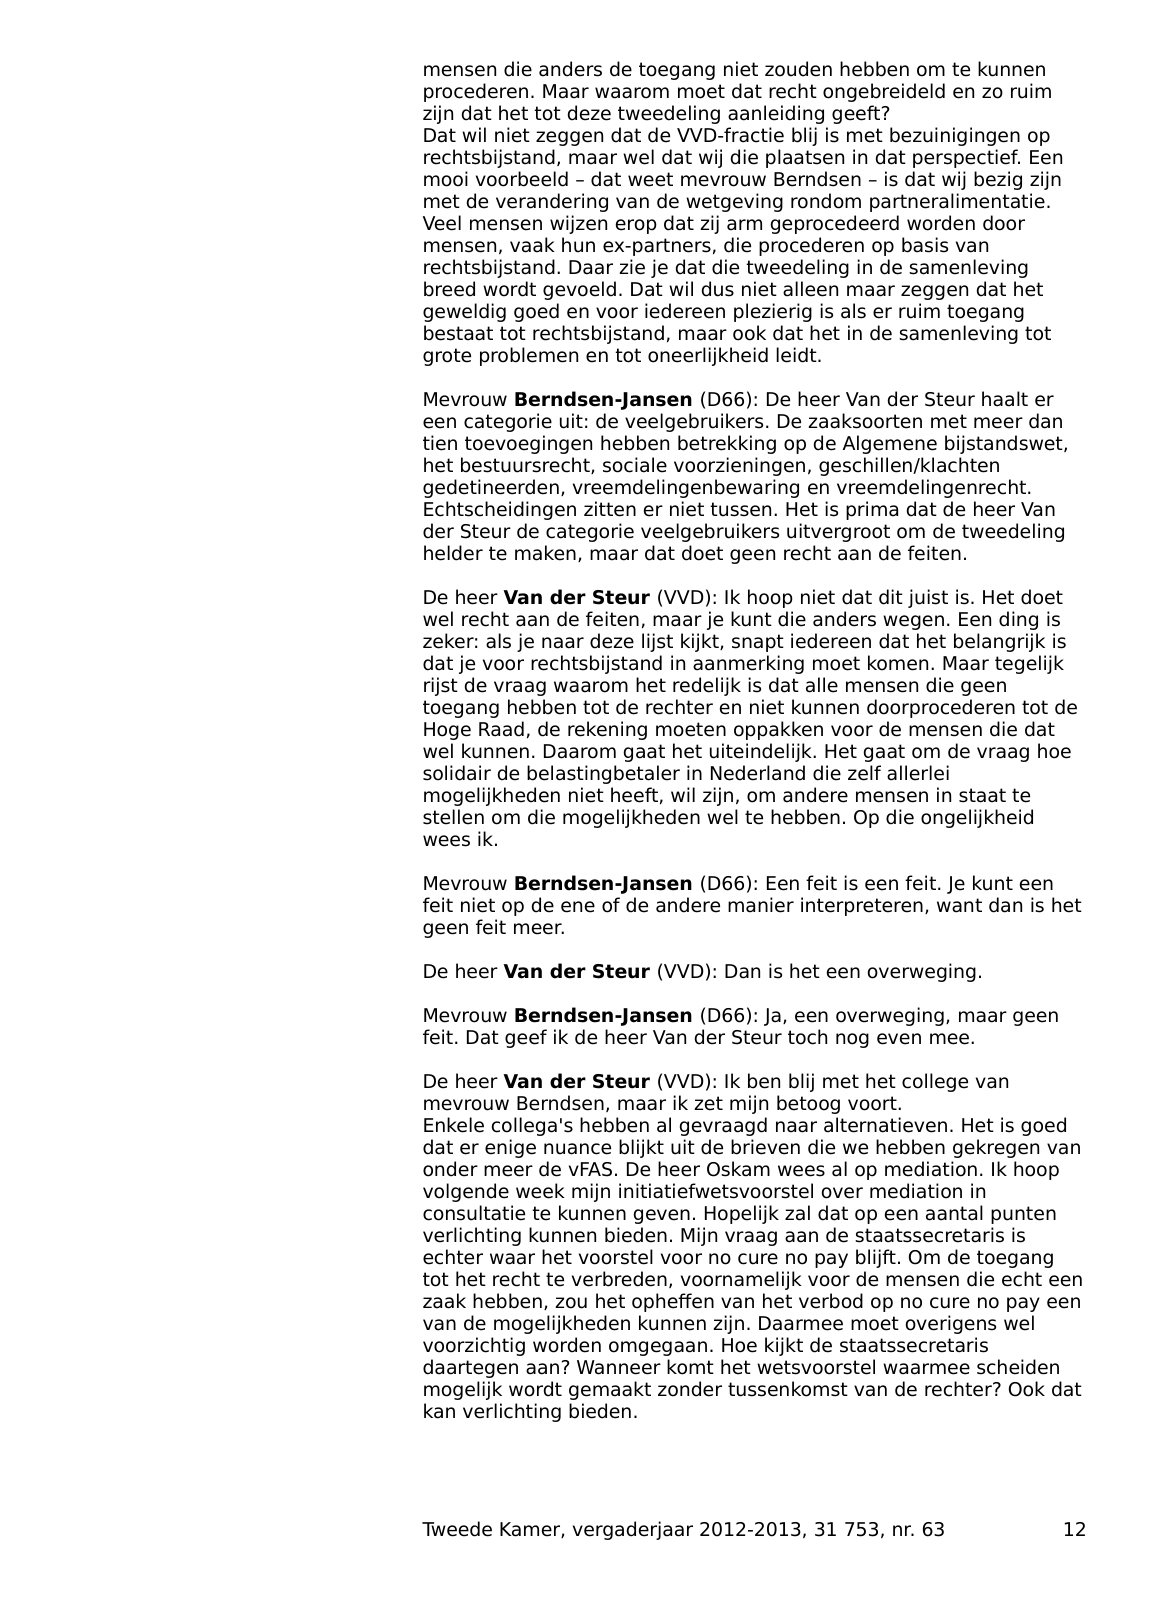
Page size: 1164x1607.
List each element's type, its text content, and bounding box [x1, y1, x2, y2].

text Enkele collega's hebben al gevraagd naar alternatieven. Het is goed dat er enige nuance blijkt uit de brieven die we hebben gekregen van onder meer de vFAS. De heer Oskam wees al op mediation. Ik hoop volgende week mijn initiatiefwetsvoorstel over mediation in consultatie te kunnen geven. Hopelijk zal dat op een aantal punten verlichting kunnen bieden. Mijn vraag aan de staatssecretaris is echter waar het voorstel voor no cure no pay blijft. Om de toegang tot het recht te verbreden, voornamelijk voor de mensen die echt een zaak hebben, zou het opheffen van het verbod op no cure no pay een van de mogelijkheden kunnen zijn. Daarmee moet overigens wel voorzichtig worden omgegaan. Hoe kijkt de staatssecretaris daartegen aan? Wanneer komt het wetsvoorstel waarmee scheiden mogelijk wordt gemaakt zonder tussenkomst van de rechter? Ook dat kan verlichting bieden. [422, 1115, 1087, 1423]
text De heer Van der Steur (VVD): Ik hoop niet dat dit juist is. Het doet wel recht aan de feiten, maar je kunt die anders wegen. Een ding is zeker: als je naar deze lijst kijkt, snapt iedereen dat het belangrijk is dat je voor rechtsbijstand in aanmerking moet komen. Maar tegelijk rijst de vraag waarom het redelijk is dat alle mensen die geen toegang hebben tot de rechter en niet kunnen doorprocederen tot de Hoge Raad, de rekening moeten oppakken voor de mensen die dat wel kunnen. Daarom gaat het uiteindelijk. Het gaat om de vraag hoe solidair de belastingbetaler in Nederland die zelf allerlei mogelijkheden niet heeft, wil zijn, om andere mensen in staat te stellen om die mogelijkheden wel te hebben. Op die ongelijkheid wees ik. [422, 587, 1087, 851]
text Dat wil niet zeggen dat de VVD-fractie blij is met bezuinigingen op rechtsbijstand, maar wel dat wij die plaatsen in dat perspectief. Een mooi voorbeeld – dat weet mevrouw Berndsen – is dat wij bezig zijn met de verandering van de wetgeving rondom partneralimentatie. Veel mensen wijzen erop dat zij arm geprocedeerd worden door mensen, vaak hun ex-partners, die procederen op basis van rechtsbijstand. Daar zie je dat die tweedeling in de samenleving breed wordt gevoeld. Dat wil dus niet alleen maar zeggen dat het geweldig goed en voor iedereen plezierig is als er ruim toegang bestaat tot rechtsbijstand, maar ook dat het in de samenleving tot grote problemen en tot oneerlijkheid leidt. [422, 125, 1087, 367]
text Mevrouw Berndsen-Jansen (D66): De heer Van der Steur haalt er een categorie uit: de veelgebruikers. De zaaksoorten met meer dan tien toevoegingen hebben betrekking op de Algemene bijstandswet, het bestuursrecht, sociale voorzieningen, geschillen/klachten gedetineerden, vreemdelingenbewaring en vreemdelingenrecht. Echtscheidingen zitten er niet tussen. Het is prima dat de heer Van der Steur de categorie veelgebruikers uitvergroot om de tweedeling helder te maken, maar dat doet geen recht aan de feiten. [422, 389, 1087, 565]
text Mevrouw Berndsen-Jansen (D66): Ja, een overweging, maar geen feit. Dat geef ik de heer Van der Steur toch nog even mee. [422, 1005, 1087, 1049]
text mensen die anders de toegang niet zouden hebben om te kunnen procederen. Maar waarom moet dat recht ongebreideld en zo ruim zijn dat het tot deze tweedeling aanleiding geeft? [422, 59, 1087, 125]
text Mevrouw Berndsen-Jansen (D66): Een feit is een feit. Je kunt een feit niet op de ene of de andere manier interpreteren, want dan is het geen feit meer. [422, 873, 1087, 939]
text De heer Van der Steur (VVD): Dan is het een overweging. [422, 961, 1087, 983]
text De heer Van der Steur (VVD): Ik ben blij met het college van mevrouw Berndsen, maar ik zet mijn betoog voort. [422, 1071, 1087, 1115]
